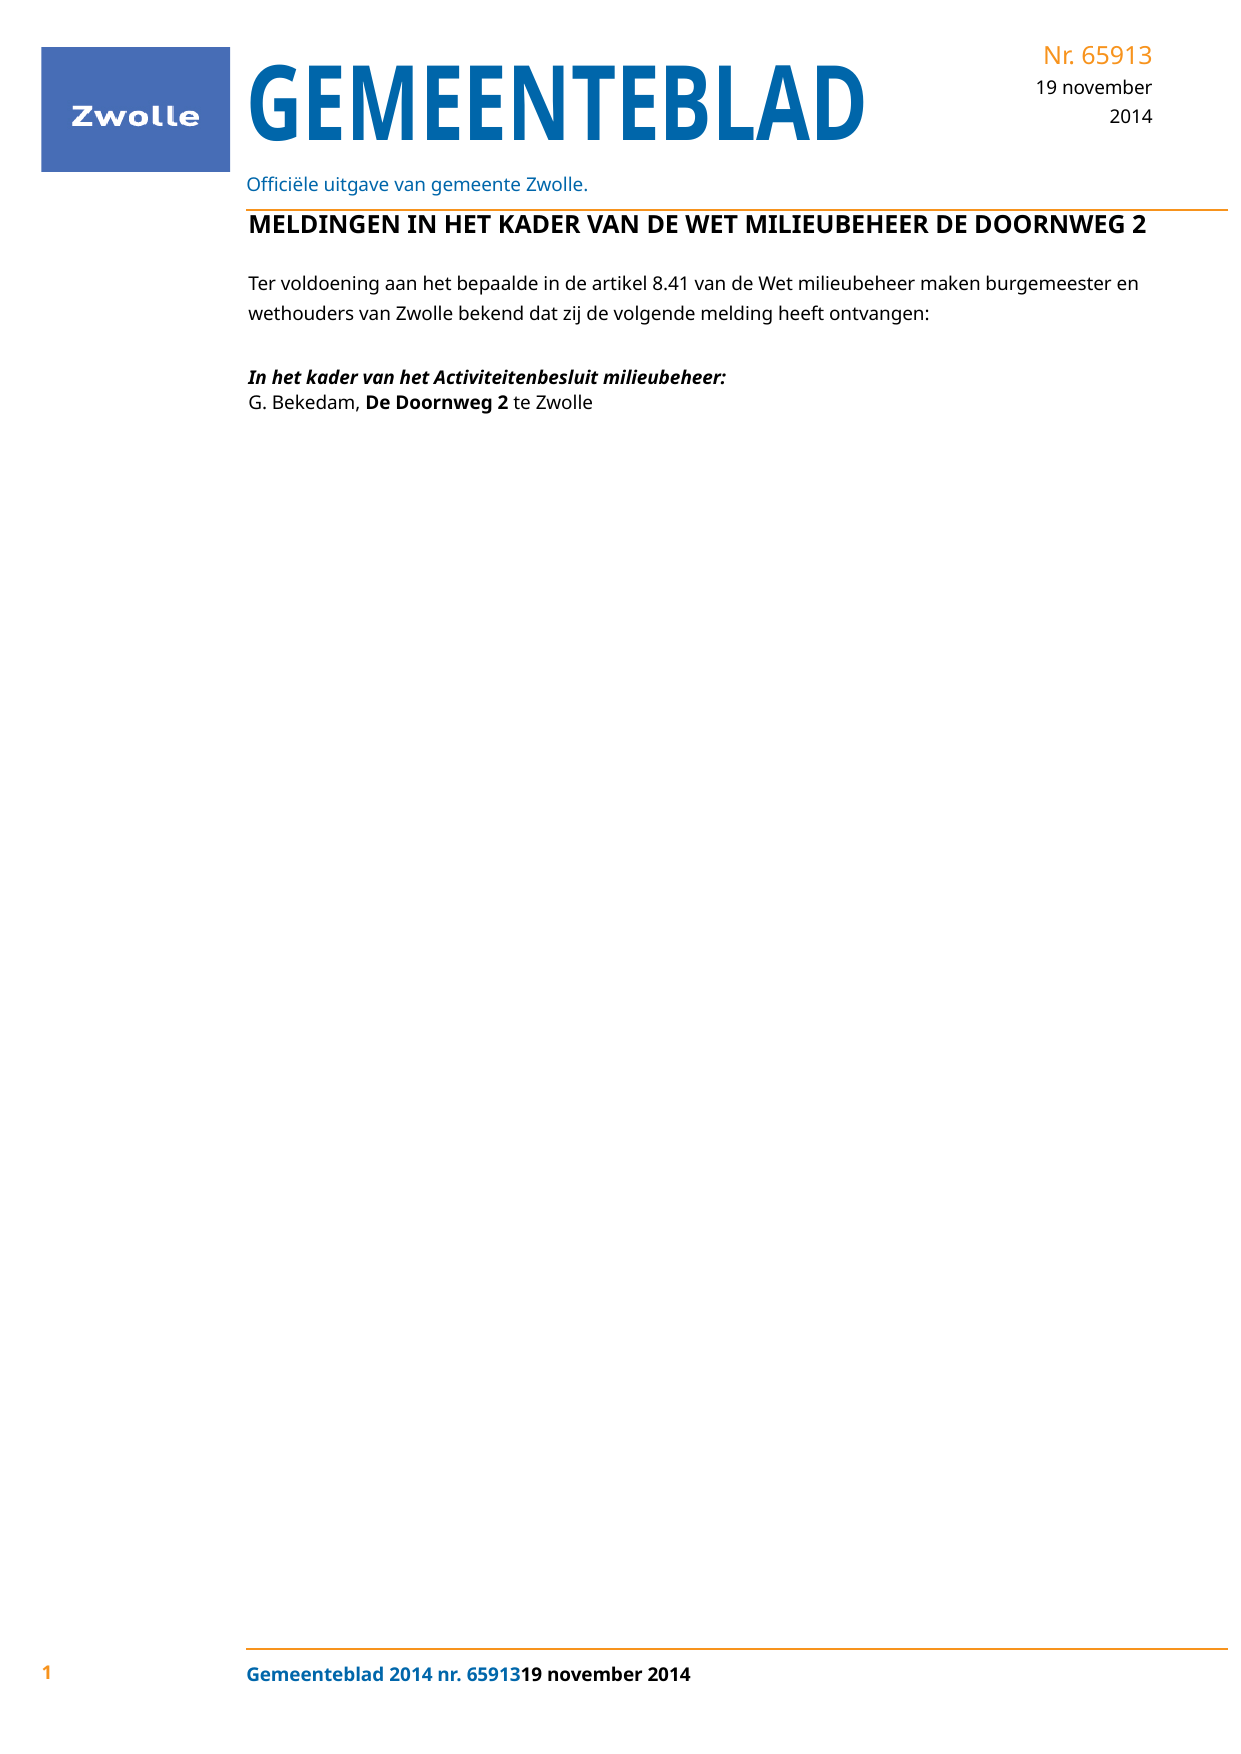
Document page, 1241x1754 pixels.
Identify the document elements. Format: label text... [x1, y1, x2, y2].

text In het kader van het Activiteitenbesluit milieubeheer: [248, 364, 1152, 389]
text MELDINGEN IN HET KADER VAN DE WET MILIEUBEHEER DE DOORNWEG 2 [248, 211, 1152, 241]
text Ter voldoening aan het bepaalde in de artikel 8.41 van de Wet milieubeheer maken burgemeester en wethouders van Zwolle bekend dat zij de volgende melding heeft ontvangen: [248, 270, 1152, 326]
picture [41, 47, 231, 172]
text G. Bekedam, De Doornweg 2 te Zwolle [248, 389, 1152, 415]
